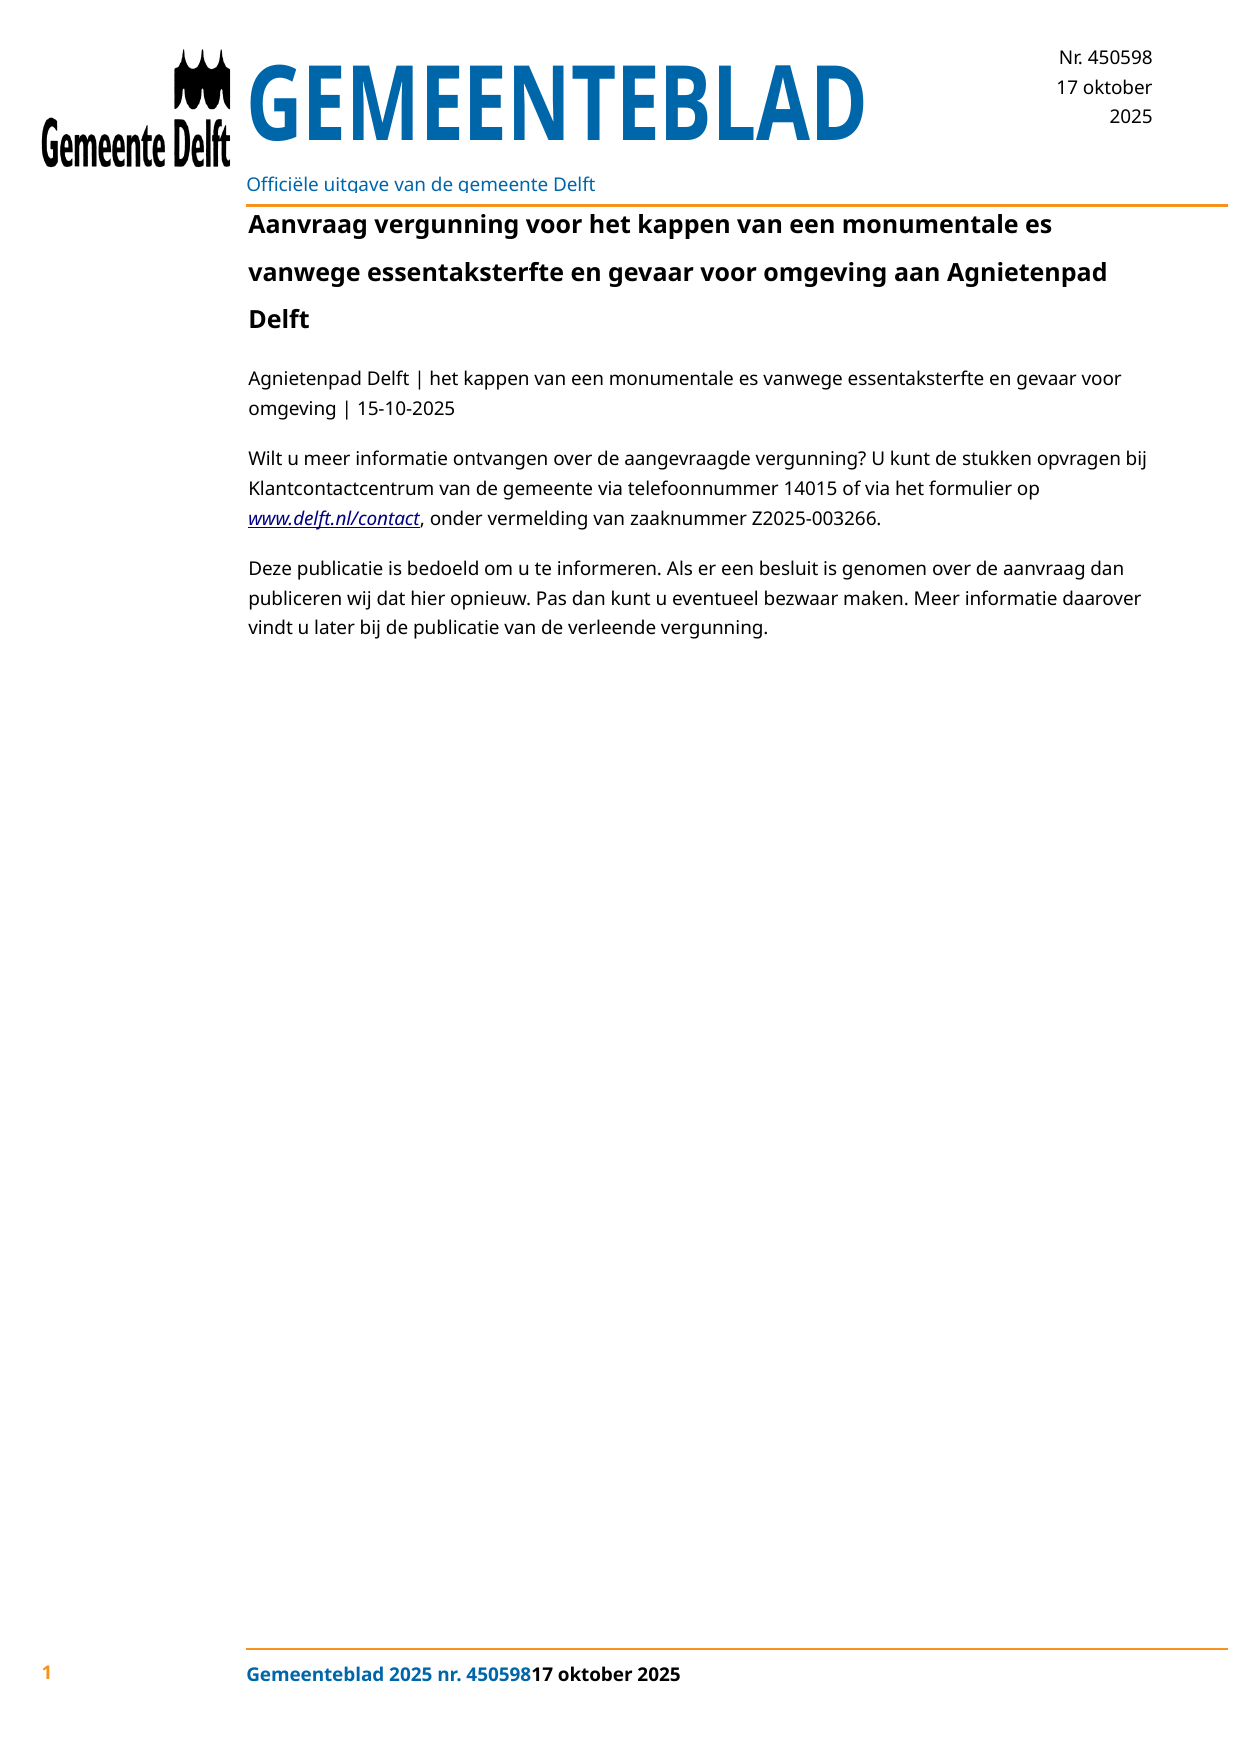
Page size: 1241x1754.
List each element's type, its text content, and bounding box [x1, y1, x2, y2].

text Aanvraag vergunning voor het kappen van een monumentale es vanwege essentaksterfte en gevaar voor omgeving aan Agnietenpad Delft [248, 207, 1152, 336]
text Wilt u meer informatie ontvangen over de aangevraagde vergunning? U kunt de stukken opvragen bij Klantcontactcentrum van de gemeente via telefoonnummer 14015 of via het formulier op www.delft.nl/contact, onder vermelding van zaaknummer Z2025-003266. [248, 446, 1152, 530]
text Agnietenpad Delft | het kappen van een monumentale es vanwege essentaksterfte en gevaar voor omgeving | 15-10-2025 [248, 366, 1152, 421]
picture [41, 47, 231, 172]
text Deze publicatie is bedoeld om u te informeren. Als er een besluit is genomen over de aanvraag dan publiceren wij dat hier opnieuw. Pas dan kunt u eventueel bezwaar maken. Meer informatie daarover vindt u later bij de publicatie van de verleende vergunning. [248, 555, 1152, 640]
